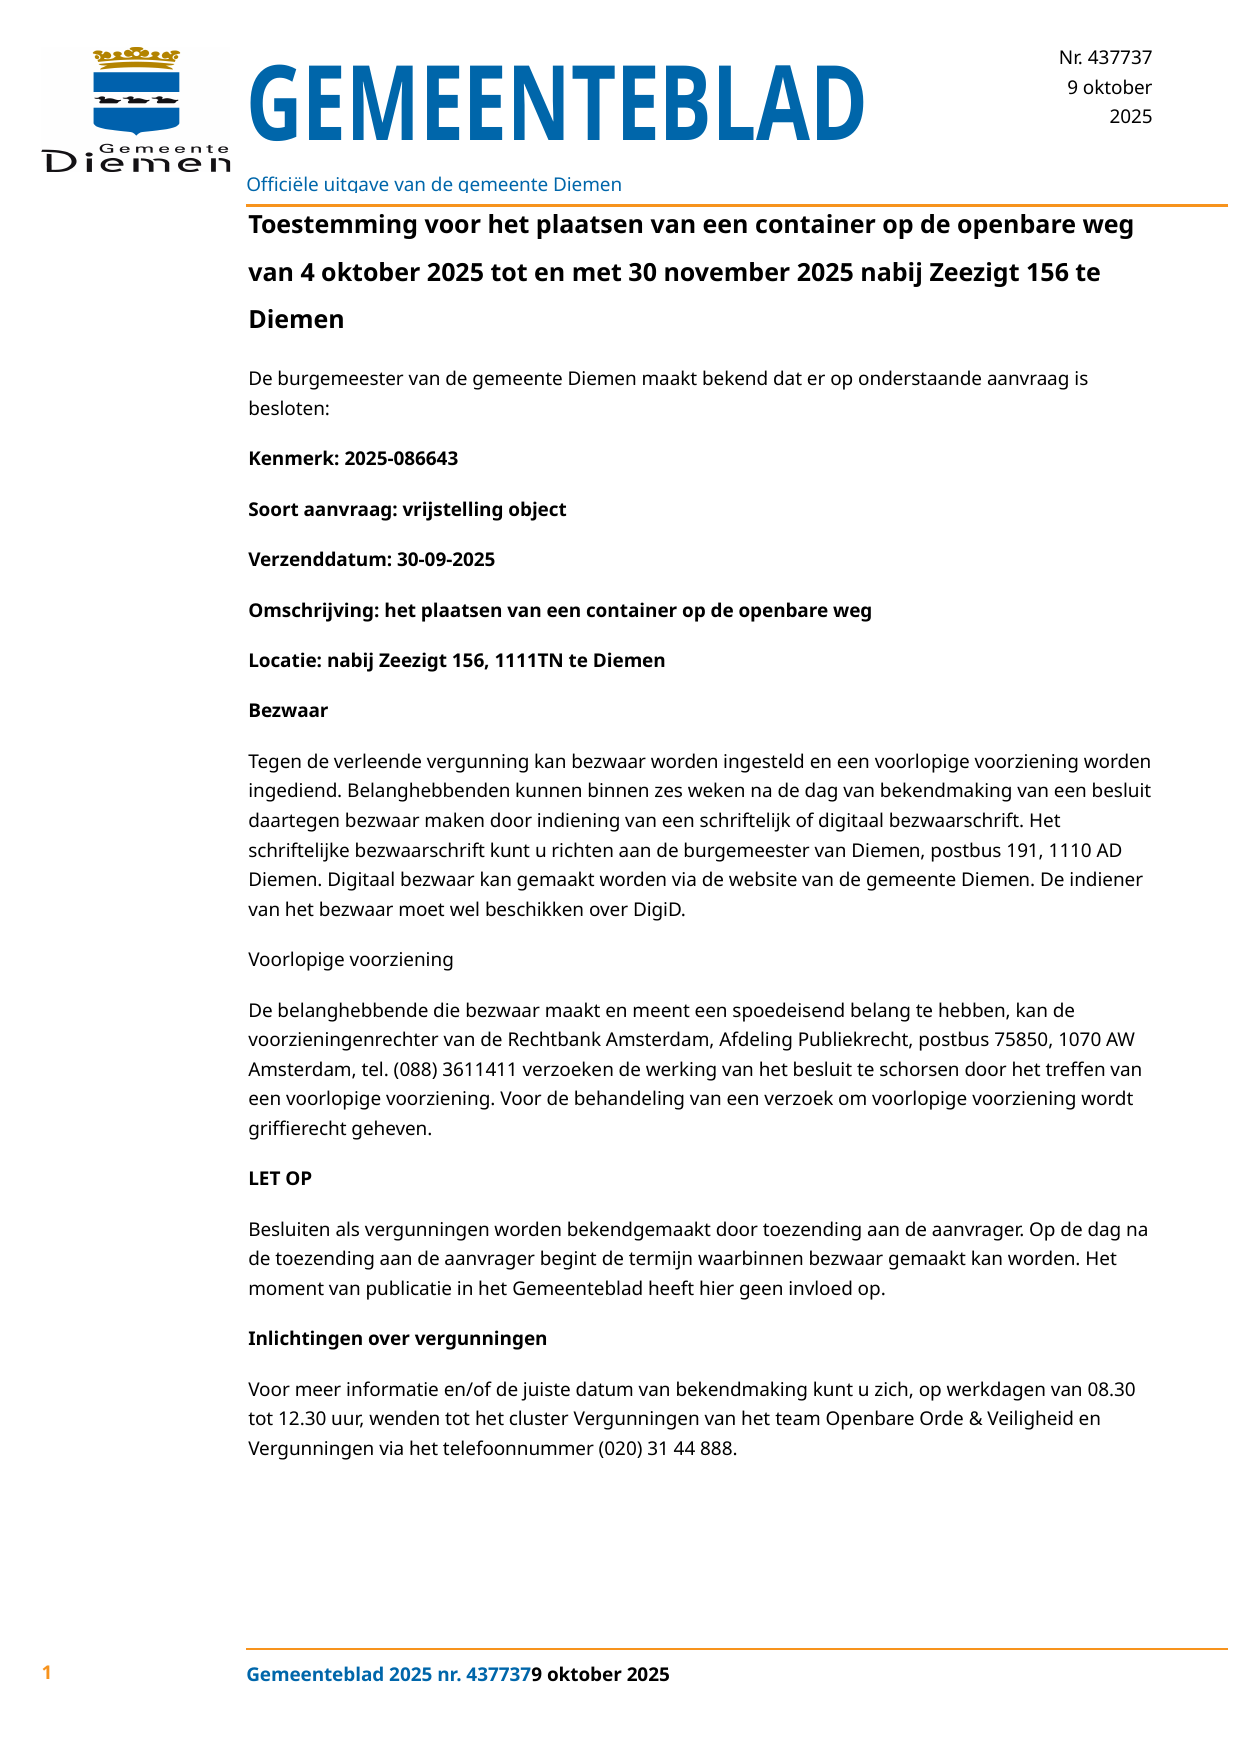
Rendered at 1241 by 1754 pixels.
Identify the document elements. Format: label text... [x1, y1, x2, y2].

text De burgemeester van de gemeente Diemen maakt bekend dat er op onderstaande aanvraag is besloten: [248, 366, 1152, 421]
picture [41, 47, 231, 172]
text Bezwaar [248, 698, 1152, 723]
text Inlichtingen over vergunningen [248, 1326, 1152, 1351]
text Verzenddatum: 30-09-2025 [248, 546, 1152, 572]
text Toestemming voor het plaatsen van een container op de openbare weg van 4 oktober 2025 tot en met 30 november 2025 nabij Zeezigt 156 te Diemen [248, 207, 1152, 336]
text Voorlopige voorziening [248, 946, 1152, 972]
text Omschrijving: het plaatsen van een container op de openbare weg [248, 597, 1152, 622]
text LET OP [248, 1166, 1152, 1191]
text Tegen de verleende vergunning kan bezwaar worden ingesteld en een voorlopige voorziening worden ingediend. Belanghebbenden kunnen binnen zes weken na de dag van bekendmaking van een besluit daartegen bezwaar maken door indiening van een schriftelijk of digitaal bezwaarschrift. Het schriftelijke bezwaarschrift kunt u richten aan de burgemeester van Diemen, postbus 191, 1110 AD Diemen. Digitaal bezwaar kan gemaakt worden via de website van de gemeente Diemen. De indiener van het bezwaar moet wel beschikken over DigiD. [248, 748, 1152, 922]
text Locatie: nabij Zeezigt 156, 1111TN te Diemen [248, 647, 1152, 673]
text Voor meer informatie en/of de juiste datum van bekendmaking kunt u zich, op werkdagen van 08.30 tot 12.30 uur, wenden tot het cluster Vergunningen van het team Openbare Orde & Veiligheid en Vergunningen via het telefoonnummer (020) 31 44 888. [248, 1376, 1152, 1461]
text De belanghebbende die bezwaar maakt en meent een spoedeisend belang te hebben, kan de voorzieningenrechter van de Rechtbank Amsterdam, Afdeling Publiekrecht, postbus 75850, 1070 AW Amsterdam, tel. (088) 3611411 verzoeken de werking van het besluit te schorsen door het treffen van een voorlopige voorziening. Voor de behandeling van een verzoek om voorlopige voorziening wordt griffierecht geheven. [248, 997, 1152, 1141]
text Kenmerk: 2025-086643 [248, 446, 1152, 471]
text Besluiten als vergunningen worden bekendgemaakt door toezending aan de aanvrager. Op de dag na de toezending aan de aanvrager begint de termijn waarbinnen bezwaar gemaakt kan worden. Het moment van publicatie in het Gemeenteblad heeft hier geen invloed op. [248, 1216, 1152, 1301]
text Soort aanvraag: vrijstelling object [248, 496, 1152, 522]
